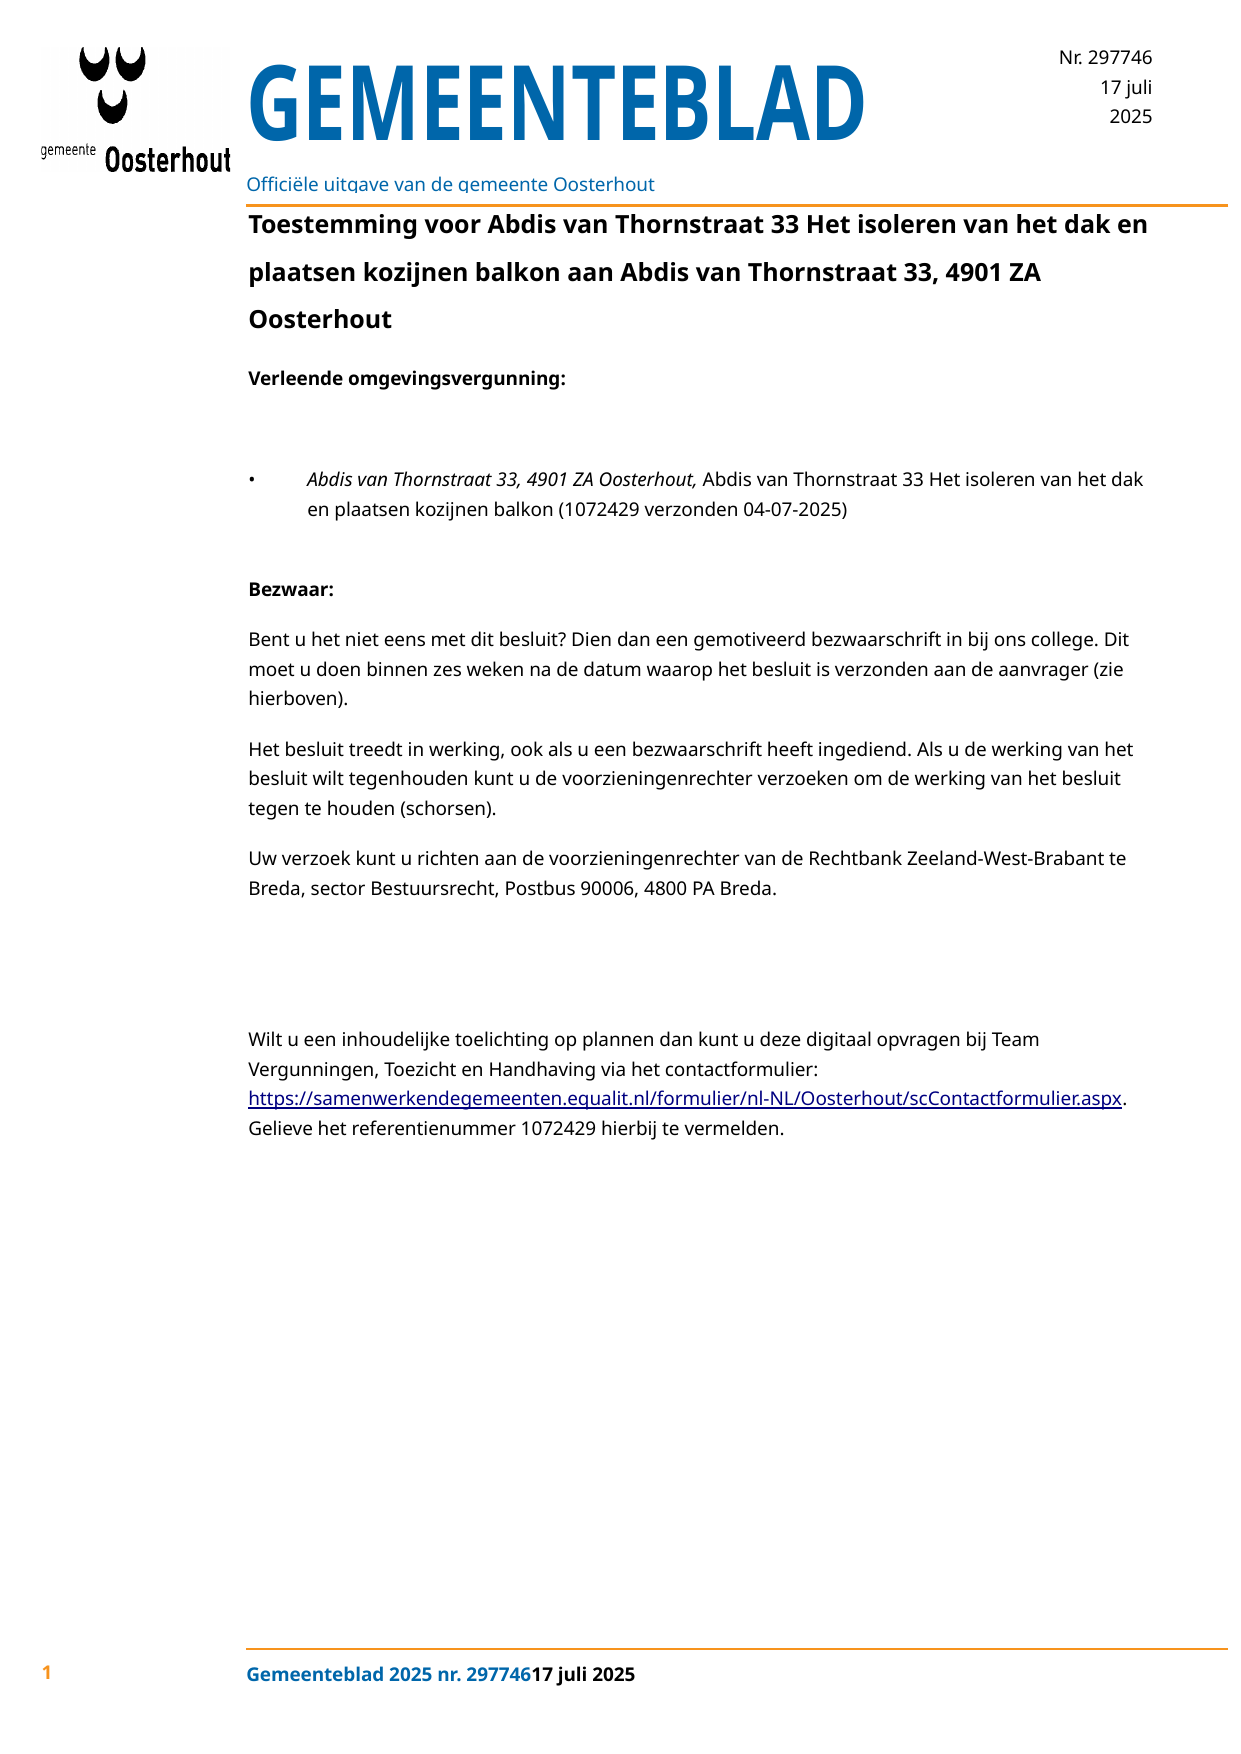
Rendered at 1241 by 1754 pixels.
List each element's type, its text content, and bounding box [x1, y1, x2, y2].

text Het besluit treedt in werking, ook als u een bezwaarschrift heeft ingediend. Als u de werking van het besluit wilt tegenhouden kunt u de voorzieningenrechter verzoeken om de werking van het besluit tegen te houden (schorsen). [248, 736, 1152, 821]
picture [41, 47, 231, 172]
text Bezwaar: [248, 576, 1152, 602]
list Abdis van Thornstraat 33, 4901 ZA Oosterhout, Abdis van Thornstraat 33 Het isoleren van het dak en plaatsen kozijnen balkon (1072429 verzonden 04-07-2025) [248, 466, 1152, 522]
text Verleende omgevingsvergunning: [248, 366, 1152, 391]
text Toestemming voor Abdis van Thornstraat 33 Het isoleren van het dak en plaatsen kozijnen balkon aan Abdis van Thornstraat 33, 4901 ZA Oosterhout [248, 207, 1152, 336]
text Wilt u een inhoudelijke toelichting op plannen dan kunt u deze digitaal opvragen bij Team Vergunningen, Toezicht en Handhaving via het contactformulier: https://samenwerkendegemeenten.equalit.nl/formulier/nl-NL/Oosterhout/scContactformulier.aspx. Gelieve het referentienummer 1072429 hierbij te vermelden. [248, 1026, 1152, 1141]
text Bent u het niet eens met dit besluit? Dien dan een gemotiveerd bezwaarschrift in bij ons college. Dit moet u doen binnen zes weken na de datum waarop het besluit is verzonden aan de aanvrager (zie hierboven). [248, 626, 1152, 711]
text Uw verzoek kunt u richten aan de voorzieningenrechter van de Rechtbank Zeeland-West-Brabant te Breda, sector Bestuursrecht, Postbus 90006, 4800 PA Breda. [248, 846, 1152, 901]
